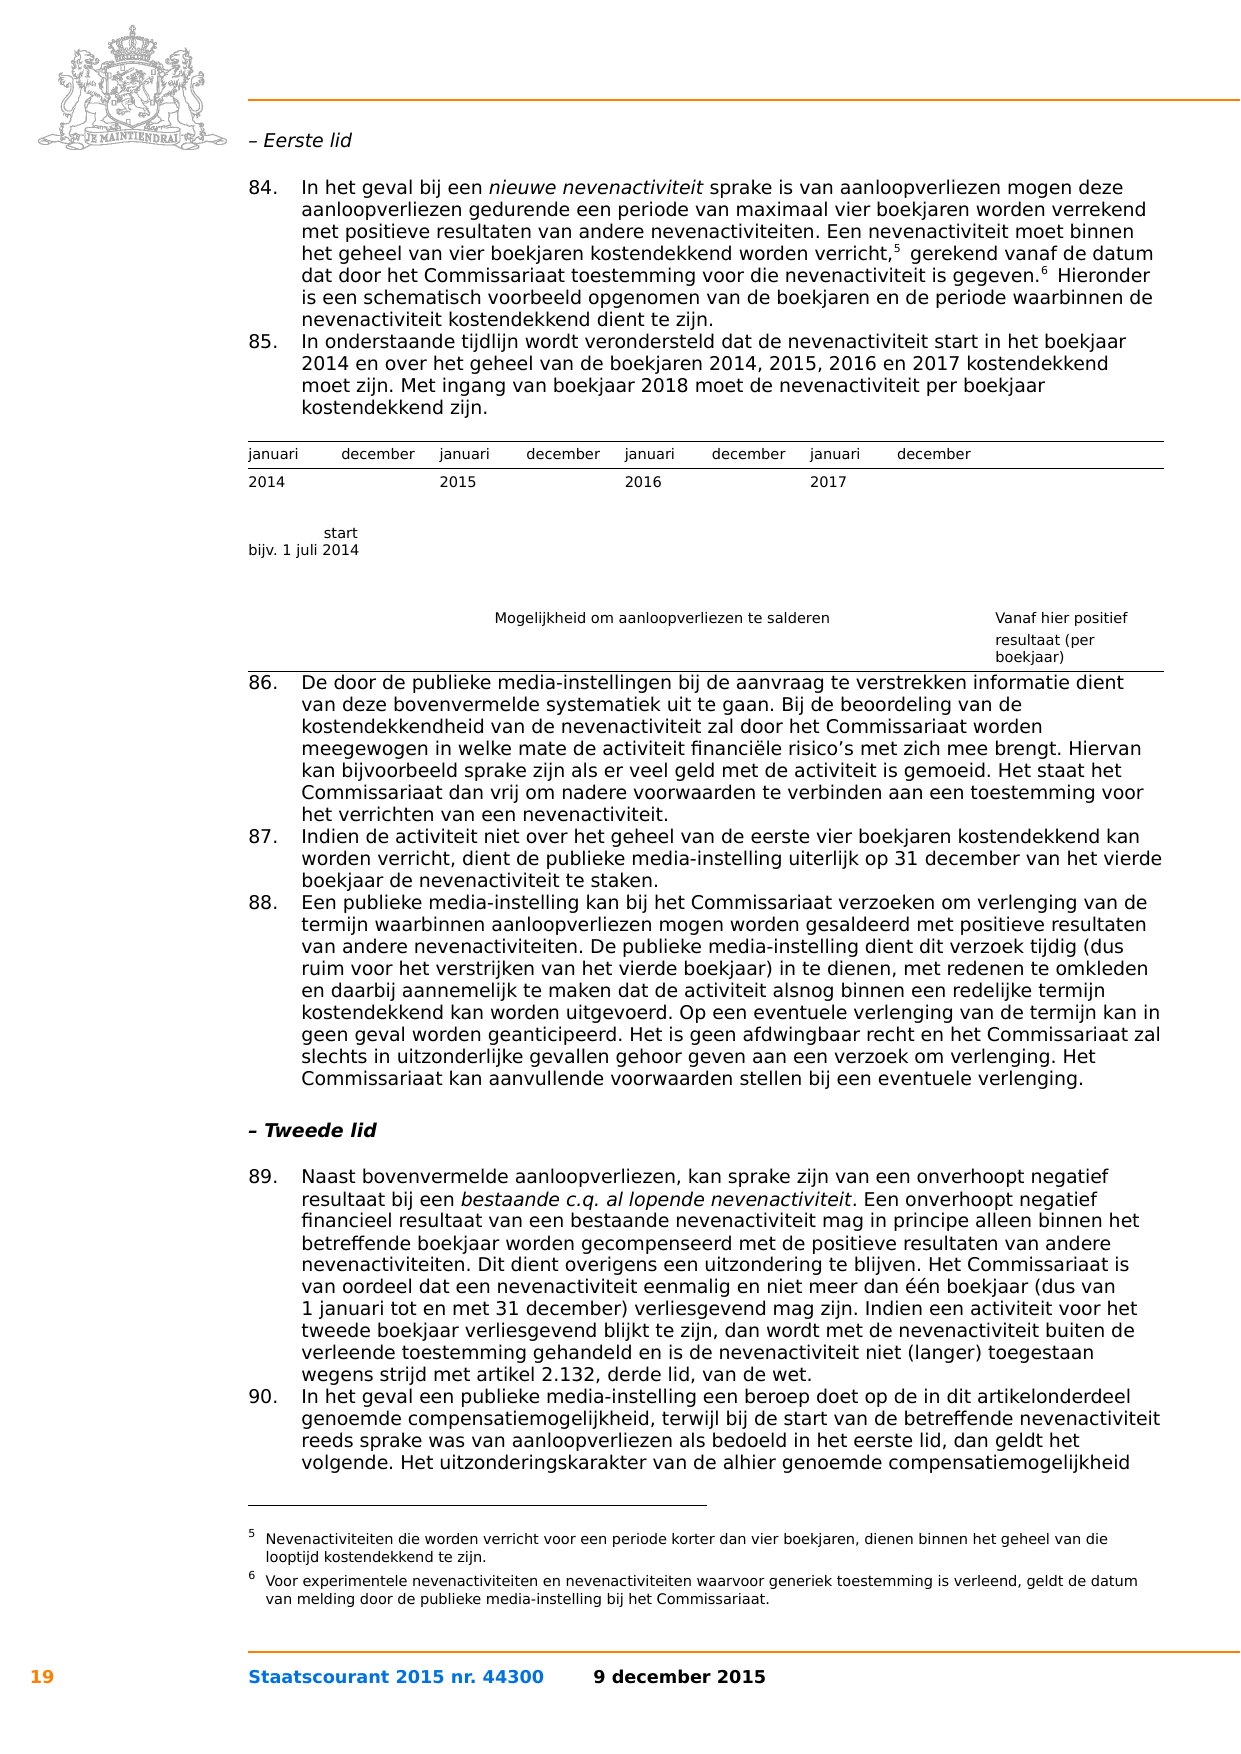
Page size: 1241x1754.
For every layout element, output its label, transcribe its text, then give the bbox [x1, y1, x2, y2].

table_cell [989, 559, 1076, 576]
table_cell 2016 [619, 469, 804, 491]
table_cell [1076, 508, 1163, 524]
table_cell [804, 491, 891, 508]
table_cell [433, 559, 520, 576]
table_cell [891, 559, 989, 576]
table_cell Vanaf hier positief [989, 610, 1163, 631]
table_cell [804, 576, 891, 592]
table_cell [335, 631, 433, 671]
table_cell bijv. 1 juli 2014 [248, 542, 433, 558]
table_cell [989, 469, 1076, 491]
table_cell 2014 [248, 469, 433, 491]
table_cell [433, 631, 520, 671]
table_cell [891, 631, 989, 671]
table_cell [706, 491, 804, 508]
table_header januari [619, 442, 706, 468]
table_header december [520, 442, 619, 468]
table_header januari [804, 442, 891, 468]
table_cell [891, 491, 989, 508]
table_cell [433, 491, 520, 508]
table_cell [706, 576, 804, 592]
table_cell [248, 508, 335, 524]
table_cell [520, 491, 619, 508]
text Nevenactiviteiten die worden verricht voor een periode korter dan vier boekjaren, dienen binnen het geheel van die looptijd kostendekkend te zijn. [248, 1527, 1163, 1566]
subtitle – Eerste lid [248, 130, 1163, 152]
subtitle – Tweede lid [248, 1119, 1163, 1141]
text Voor experimentele nevenactiviteiten en nevenactiviteiten waarvoor generiek toestemming is verleend, geldt de datum van melding door de publieke media-instelling bij het Commissariaat. [248, 1569, 1163, 1608]
table_cell [619, 525, 706, 558]
table_cell [804, 525, 891, 558]
table_header januari [433, 442, 520, 468]
table_cell [891, 525, 989, 558]
table_cell resultaat (per boekjaar) [989, 631, 1163, 671]
table_cell [520, 593, 619, 609]
text 88. Een publieke media-instelling kan bij het Commissariaat verzoeken om verlenging van de termijn waarbinnen aanloopverliezen mogen worden gesaldeerd met positieve resultaten van andere nevenactiviteiten. De publieke media-instelling dient dit verzoek tijdig (dus ruim voor het verstrijken van het vierde boekjaar) in te dienen, met redenen te omkleden en daarbij aannemelijk te maken dat de activiteit alsnog binnen een redelijke termijn kostendekkend kan worden uitgevoerd. Op een eventuele verlenging van de termijn kan in geen geval worden geanticipeerd. Het is geen afdwingbaar recht en het Commissariaat zal slechts in uitzonderlijke gevallen gehoor geven aan een verzoek om verlenging. Het Commissariaat kan aanvullende voorwaarden stellen bij een eventuele verlenging. [248, 892, 1163, 1089]
table_cell [989, 593, 1076, 609]
table_cell [433, 525, 520, 558]
table_cell [248, 559, 335, 576]
text 89. Naast bovenvermelde aanloopverliezen, kan sprake zijn van een onverhoopt negatief resultaat bij een bestaande c.q. al lopende nevenactiviteit. Een onverhoopt negatief financieel resultaat van een bestaande nevenactiviteit mag in principe alleen binnen het betreffende boekjaar worden gecompenseerd met de positieve resultaten van andere nevenactiviteiten. Dit dient overigens een uitzondering te blijven. Het Commissariaat is van oordeel dat een nevenactiviteit eenmalig en niet meer dan één boekjaar (dus van 1 januari tot en met 31 december) verliesgevend mag zijn. Indien een activiteit voor het tweede boekjaar verliesgevend blijkt te zijn, dan wordt met de nevenactiviteit buiten de verleende toestemming gehandeld en is de nevenactiviteit niet (langer) toegestaan wegens strijd met artikel 2.132, derde lid, van de wet. [248, 1166, 1163, 1386]
table_cell [248, 491, 335, 508]
table_cell [891, 508, 989, 524]
table_header december [335, 442, 433, 468]
table_cell [248, 576, 335, 592]
table_cell [804, 593, 891, 609]
table_cell [989, 508, 1076, 524]
table_header december [706, 442, 804, 468]
table_cell [248, 610, 335, 671]
text 86. De door de publieke media-instellingen bij de aanvraag te verstrekken informatie dient van deze bovenvermelde systematiek uit te gaan. Bij de beoordeling van de kostendekkendheid van de nevenactiviteit zal door het Commissariaat worden meegewogen in welke mate de activiteit financiële risico’s met zich mee brengt. Hiervan kan bijvoorbeeld sprake zijn als er veel geld met de activiteit is gemoeid. Het staat het Commissariaat dan vrij om nadere voorwaarden te verbinden aan een toestemming voor het verrichten van een nevenactiviteit. [248, 672, 1163, 826]
table_cell [1076, 469, 1163, 491]
text 84. In het geval bij een nieuwe nevenactiviteit sprake is van aanloopverliezen mogen deze aanloopverliezen gedurende een periode van maximaal vier boekjaren worden verrekend met positieve resultaten van andere nevenactiviteiten. Een nevenactiviteit moet binnen het geheel van vier boekjaren kostendekkend worden verricht, gerekend vanaf de datum dat door het Commissariaat toestemming voor die nevenactiviteit is gegeven. Hieronder is een schematisch voorbeeld opgenomen van de boekjaren en de periode waarbinnen de nevenactiviteit kostendekkend dient te zijn. [248, 177, 1163, 331]
picture [38, 25, 227, 150]
table_cell [1076, 559, 1163, 576]
table_cell [804, 508, 891, 524]
table_cell [248, 593, 335, 609]
table_cell [619, 576, 706, 592]
text 90. In het geval een publieke media-instelling een beroep doet op de in dit artikelonderdeel genoemde compensatiemogelijkheid, terwijl bij de start van de betreffende nevenactiviteit reeds sprake was van aanloopverliezen als bedoeld in het eerste lid, dan geldt het volgende. Het uitzonderingskarakter van de alhier genoemde compensatiemogelijkheid [248, 1386, 1163, 1474]
table_cell [706, 593, 804, 609]
table_cell [433, 508, 520, 524]
table_cell [520, 525, 619, 558]
table_cell 2017 [804, 469, 989, 491]
table_cell [1076, 593, 1163, 609]
table_cell [520, 576, 619, 592]
table_cell [335, 491, 433, 508]
table_cell [619, 491, 706, 508]
table_cell [520, 559, 619, 576]
table_cell [619, 559, 706, 576]
table_cell [335, 559, 433, 576]
text 87. Indien de activiteit niet over het geheel van de eerste vier boekjaren kostendekkend kan worden verricht, dient de publieke media-instelling uiterlijk op 31 december van het vierde boekjaar de nevenactiviteit te staken. [248, 826, 1163, 892]
table_header [989, 442, 1076, 468]
table_header januari [248, 442, 335, 468]
table_cell [891, 576, 989, 592]
table_cell [335, 593, 433, 609]
table_cell [1076, 491, 1163, 508]
table_cell [989, 576, 1076, 592]
table_cell Mogelijkheid om aanloopverliezen te salderen [335, 610, 989, 631]
table_cell [804, 559, 891, 576]
table_cell 2015 [433, 469, 619, 491]
table_header december [891, 442, 989, 468]
table_header [1076, 442, 1163, 468]
table_cell [1076, 542, 1163, 558]
table_cell [619, 631, 706, 671]
table_cell [433, 593, 520, 609]
table_cell [433, 576, 520, 592]
table_cell [619, 593, 706, 609]
table_cell [1076, 576, 1163, 592]
table_cell [520, 508, 619, 524]
table_cell [706, 631, 804, 671]
table_cell [1076, 525, 1163, 542]
table_cell [706, 525, 804, 558]
table_cell [520, 631, 619, 671]
table_cell [335, 508, 433, 524]
table_cell [335, 576, 433, 592]
text 85. In onderstaande tijdlijn wordt verondersteld dat de nevenactiviteit start in het boekjaar 2014 en over het geheel van de boekjaren 2014, 2015, 2016 en 2017 kostendekkend moet zijn. Met ingang van boekjaar 2018 moet de nevenactiviteit per boekjaar kostendekkend zijn. [248, 331, 1163, 419]
table_cell [706, 508, 804, 524]
table_cell [989, 491, 1076, 508]
table_cell [619, 508, 706, 524]
table_cell [891, 593, 989, 609]
table_cell start [248, 525, 433, 542]
table_cell [804, 631, 891, 671]
table_cell [706, 559, 804, 576]
table_cell [989, 525, 1076, 558]
